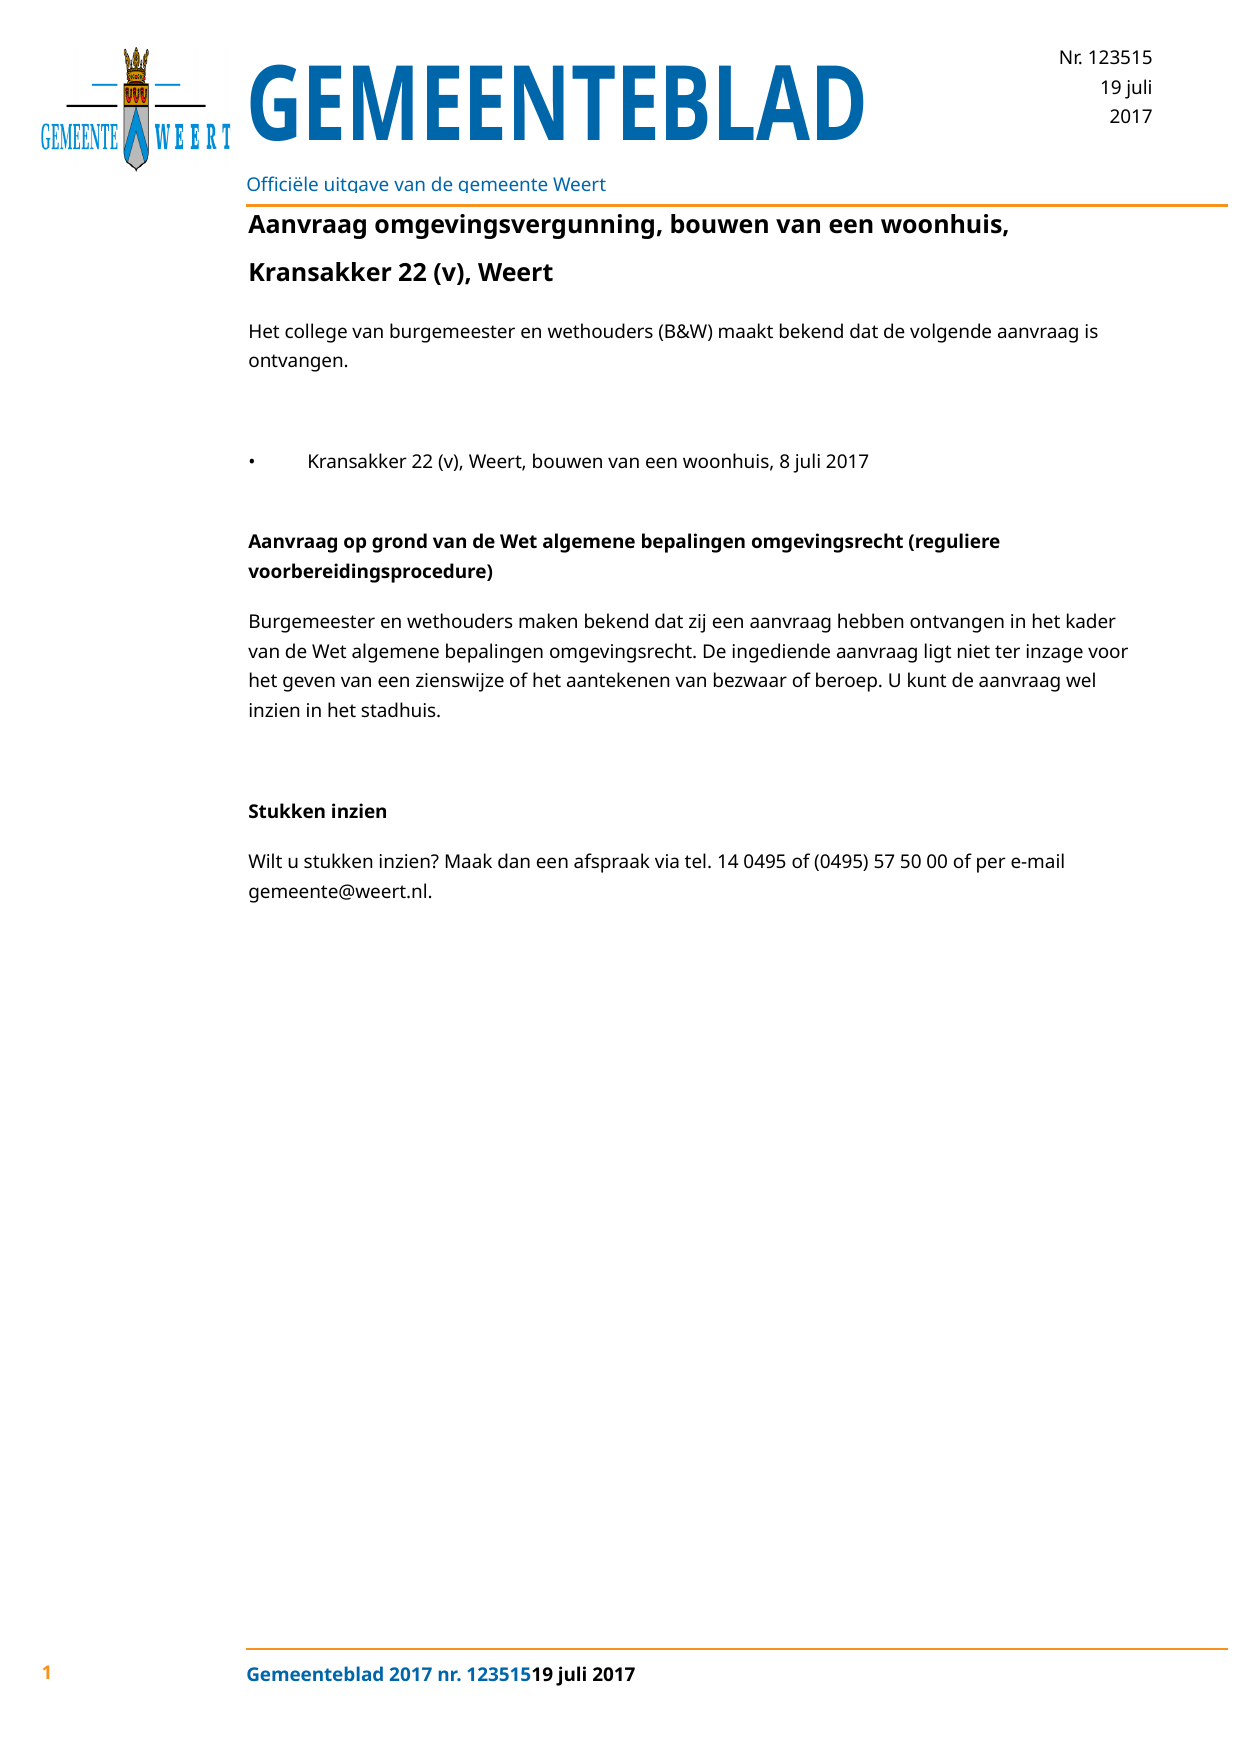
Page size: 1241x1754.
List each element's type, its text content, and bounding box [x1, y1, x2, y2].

text Het college van burgemeester en wethouders (B&W) maakt bekend dat de volgende aanvraag is ontvangen. [248, 318, 1152, 373]
text Wilt u stukken inzien? Maak dan een afspraak via tel. 14 0495 of (0495) 57 50 00 of per e-mail gemeente@weert.nl. [248, 848, 1152, 904]
list Kransakker 22 (v), Weert, bouwen van een woonhuis, 8 juli 2017 [248, 448, 1152, 474]
text Stukken inzien [248, 798, 1152, 824]
text Burgemeester en wethouders maken bekend dat zij een aanvraag hebben ontvangen in het kader van de Wet algemene bepalingen omgevingsrecht. De ingediende aanvraag ligt niet ter inzage voor het geven van een zienswijze of het aantekenen van bezwaar of beroep. U kunt de aanvraag wel inzien in het stadhuis. [248, 608, 1152, 723]
text Aanvraag op grond van de Wet algemene bepalingen omgevingsrecht (reguliere voorbereidingsprocedure) [248, 528, 1152, 584]
picture [41, 47, 231, 172]
text Aanvraag omgevingsvergunning, bouwen van een woonhuis, Kransakker 22 (v), Weert [248, 207, 1152, 288]
